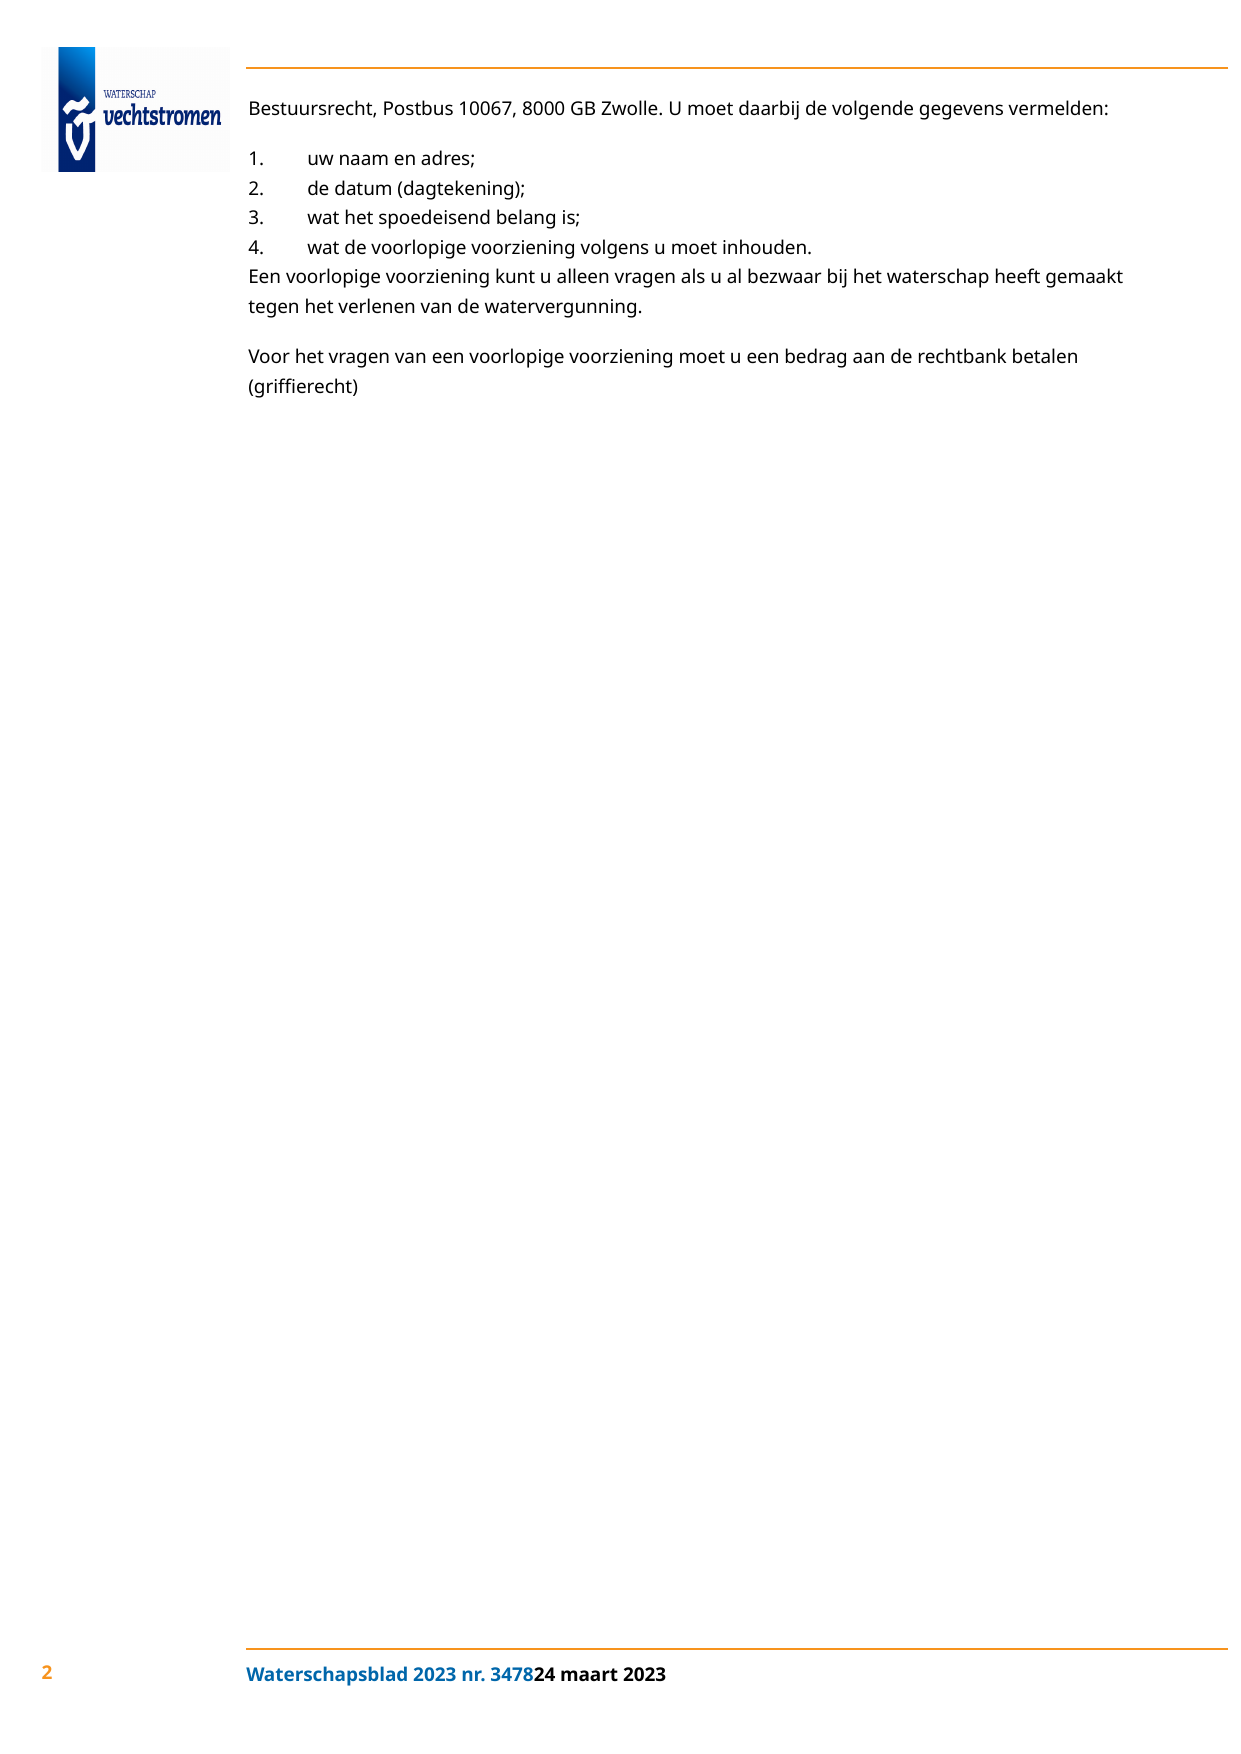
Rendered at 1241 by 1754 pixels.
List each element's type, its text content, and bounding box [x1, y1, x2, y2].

list wat de voorlopige voorziening volgens u moet inhouden. [248, 234, 1152, 260]
list wat het spoedeisend belang is; [248, 204, 1152, 230]
list uw naam en adres; [248, 145, 1152, 171]
text Voor het vragen van een voorlopige voorziening moet u een bedrag aan de rechtbank betalen (griffierecht) [248, 343, 1152, 399]
text Bestuursrecht, Postbus 10067, 8000 GB Zwolle. U moet daarbij de volgende gegevens vermelden: [248, 95, 1152, 121]
list de datum (dagtekening); [248, 175, 1152, 201]
text Een voorlopige voorziening kunt u alleen vragen als u al bezwaar bij het waterschap heeft gemaakt tegen het verlenen van de watervergunning. [248, 263, 1152, 319]
picture [41, 47, 231, 172]
